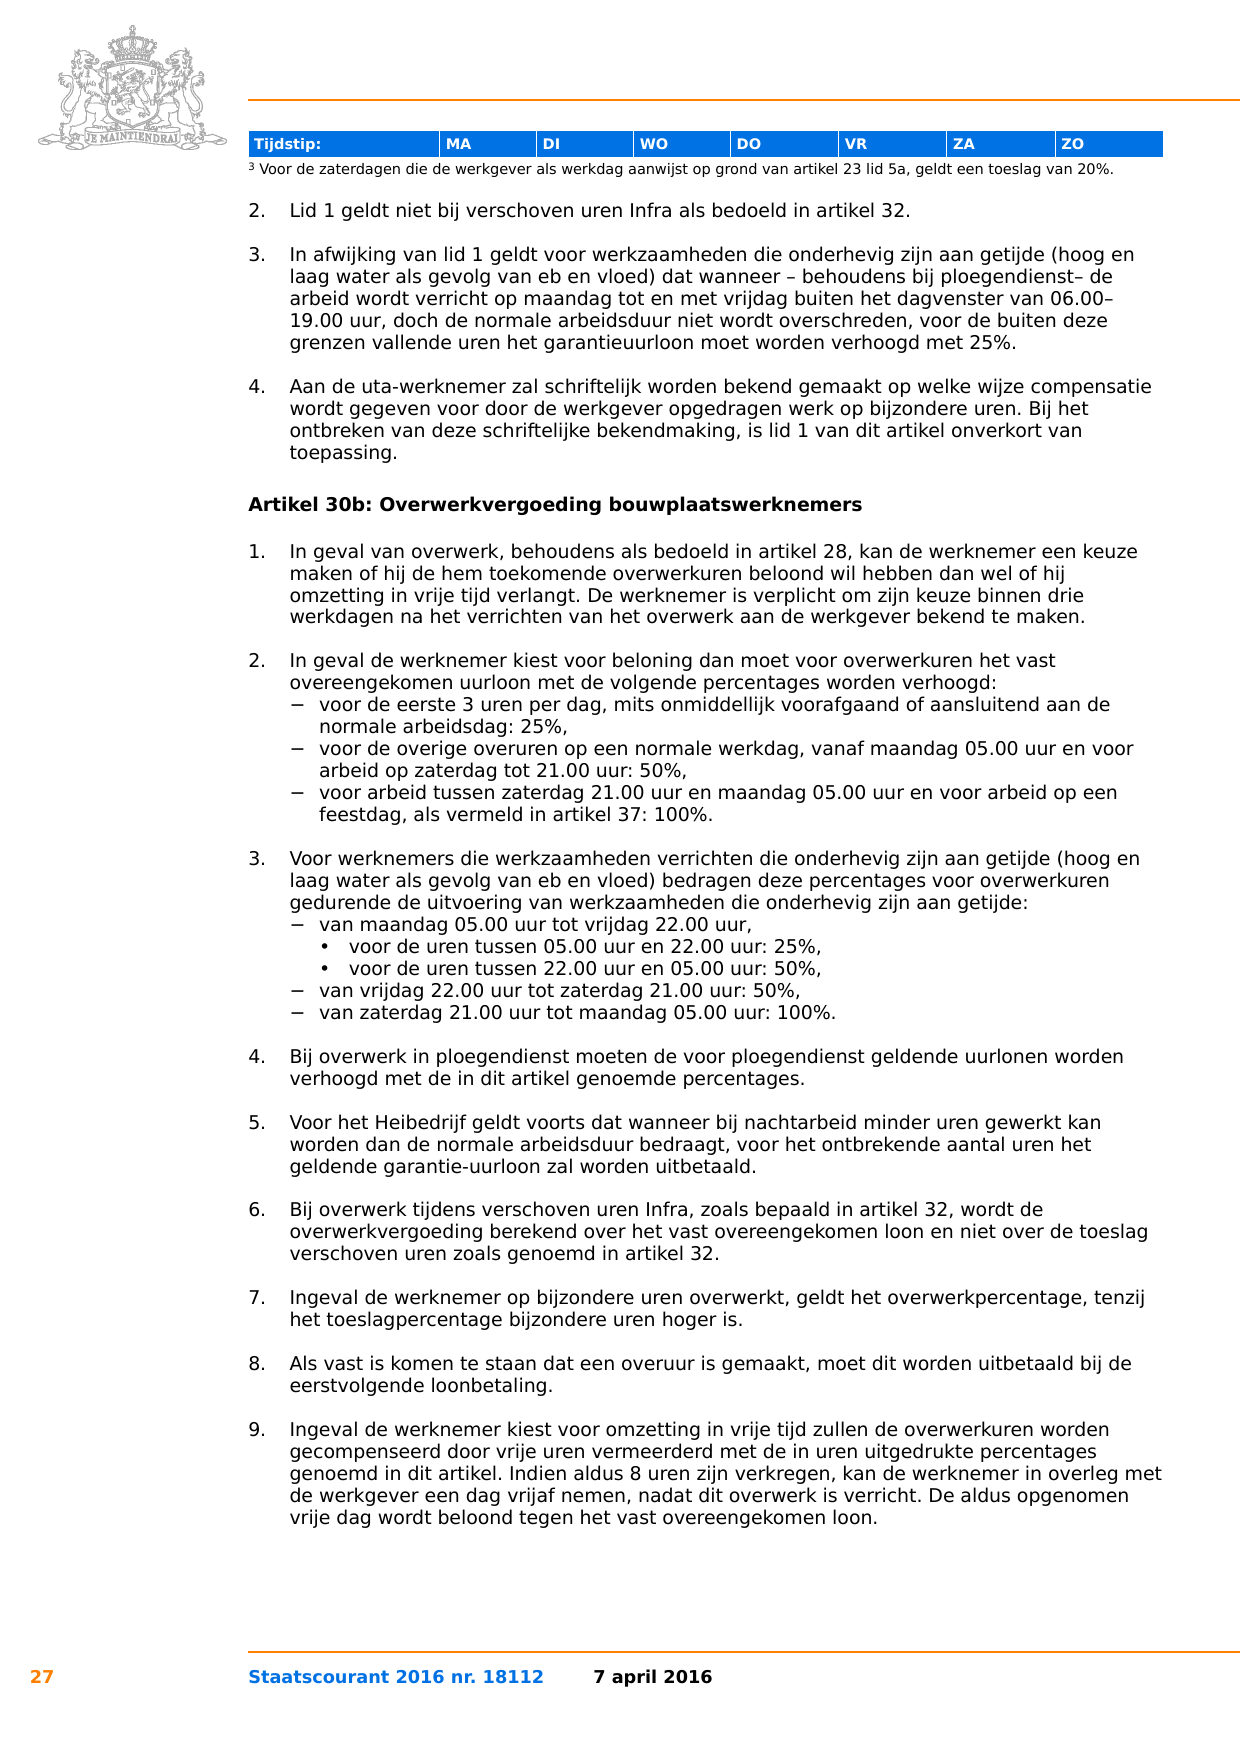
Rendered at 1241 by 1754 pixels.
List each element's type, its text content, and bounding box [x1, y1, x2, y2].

text 3. In afwijking van lid 1 geldt voor werkzaamheden die onderhevig zijn aan getijde (hoog en laag water als gevolg van eb en vloed) dat wanneer – behoudens bij ploegendienst– de arbeid wordt verricht op maandag tot en met vrijdag buiten het dagvenster van 06.00–19.00 uur, doch de normale arbeidsduur niet wordt overschreden, voor de buiten deze grenzen vallende uren het garantieuurloon moet worden verhoogd met 25%. [248, 244, 1163, 354]
text 7. Ingeval de werknemer op bijzondere uren overwerkt, geldt het overwerkpercentage, tenzij het toeslagpercentage bijzondere uren hoger is. [248, 1287, 1163, 1331]
subtitle Artikel 30b: Overwerkvergoeding bouwplaatswerknemers [248, 493, 1163, 516]
text 9. Ingeval de werknemer kiest voor omzetting in vrije tijd zullen de overwerkuren worden gecompenseerd door vrije uren vermeerderd met de in uren uitgedrukte percentages genoemd in dit artikel. Indien aldus 8 uren zijn verkregen, kan de werknemer in overleg met de werkgever een dag vrijaf nemen, nadat dit overwerk is verricht. De aldus opgenomen vrije dag wordt beloond tegen het vast overeengekomen loon. [248, 1419, 1163, 1529]
text − voor de eerste 3 uren per dag, mits onmiddellijk voorafgaand of aansluitend aan de normale arbeidsdag: 25%, [289, 694, 1163, 738]
text − voor arbeid tussen zaterdag 21.00 uur en maandag 05.00 uur en voor arbeid op een feestdag, als vermeld in artikel 37: 100%. [289, 782, 1163, 826]
text 2. Lid 1 geldt niet bij verschoven uren Infra als bedoeld in artikel 32. [248, 200, 1163, 222]
table_header WO [634, 131, 730, 157]
table_header MA [440, 131, 536, 157]
text 5. Voor het Heibedrijf geldt voorts dat wanneer bij nachtarbeid minder uren gewerkt kan worden dan de normale arbeidsduur bedraagt, voor het ontbrekende aantal uren het geldende garantie-uurloon zal worden uitbetaald. [248, 1112, 1163, 1177]
text • voor de uren tussen 22.00 uur en 05.00 uur: 50%, [319, 958, 1163, 980]
table_header DI [537, 131, 633, 157]
text 6. Bij overwerk tijdens verschoven uren Infra, zoals bepaald in artikel 32, wordt de overwerkvergoeding berekend over het vast overeengekomen loon en niet over de toeslag verschoven uren zoals genoemd in artikel 32. [248, 1199, 1163, 1265]
table_header ZO [1056, 131, 1163, 157]
text − voor de overige overuren op een normale werkdag, vanaf maandag 05.00 uur en voor arbeid op zaterdag tot 21.00 uur: 50%, [289, 738, 1163, 782]
table_cell 3 Voor de zaterdagen die de werkgever als werkdag aanwijst op grond van artikel 23 lid 5a, geldt een toeslag van 20%. [248, 158, 1163, 178]
table_header DO [731, 131, 838, 157]
text 4. Bij overwerk in ploegendienst moeten de voor ploegendienst geldende uurlonen worden verhoogd met de in dit artikel genoemde percentages. [248, 1046, 1163, 1090]
text 4. Aan de uta-werknemer zal schriftelijk worden bekend gemaakt op welke wijze compensatie wordt gegeven voor door de werkgever opgedragen werk op bijzondere uren. Bij het ontbreken van deze schriftelijke bekendmaking, is lid 1 van dit artikel onverkort van toepassing. [248, 376, 1163, 463]
table_header Tijdstip: [249, 131, 439, 157]
picture [38, 25, 227, 150]
text 2. In geval de werknemer kiest voor beloning dan moet voor overwerkuren het vast overeengekomen uurloon met de volgende percentages worden verhoogd: [248, 650, 1163, 694]
table_header VR [839, 131, 946, 157]
text 1. In geval van overwerk, behoudens als bedoeld in artikel 28, kan de werknemer een keuze maken of hij de hem toekomende overwerkuren beloond wil hebben dan wel of hij omzetting in vrije tijd verlangt. De werknemer is verplicht om zijn keuze binnen drie werkdagen na het verrichten van het overwerk aan de werkgever bekend te maken. [248, 541, 1163, 628]
text 8. Als vast is komen te staan dat een overuur is gemaakt, moet dit worden uitbetaald bij de eerstvolgende loonbetaling. [248, 1353, 1163, 1397]
text 3. Voor werknemers die werkzaamheden verrichten die onderhevig zijn aan getijde (hoog en laag water als gevolg van eb en vloed) bedragen deze percentages voor overwerkuren gedurende de uitvoering van werkzaamheden die onderhevig zijn aan getijde: [248, 848, 1163, 914]
text − van zaterdag 21.00 uur tot maandag 05.00 uur: 100%. [289, 1002, 1163, 1024]
text − van vrijdag 22.00 uur tot zaterdag 21.00 uur: 50%, [289, 980, 1163, 1002]
text • voor de uren tussen 05.00 uur en 22.00 uur: 25%, [319, 936, 1163, 958]
text − van maandag 05.00 uur tot vrijdag 22.00 uur, [289, 914, 1163, 936]
table_header ZA [947, 131, 1055, 157]
